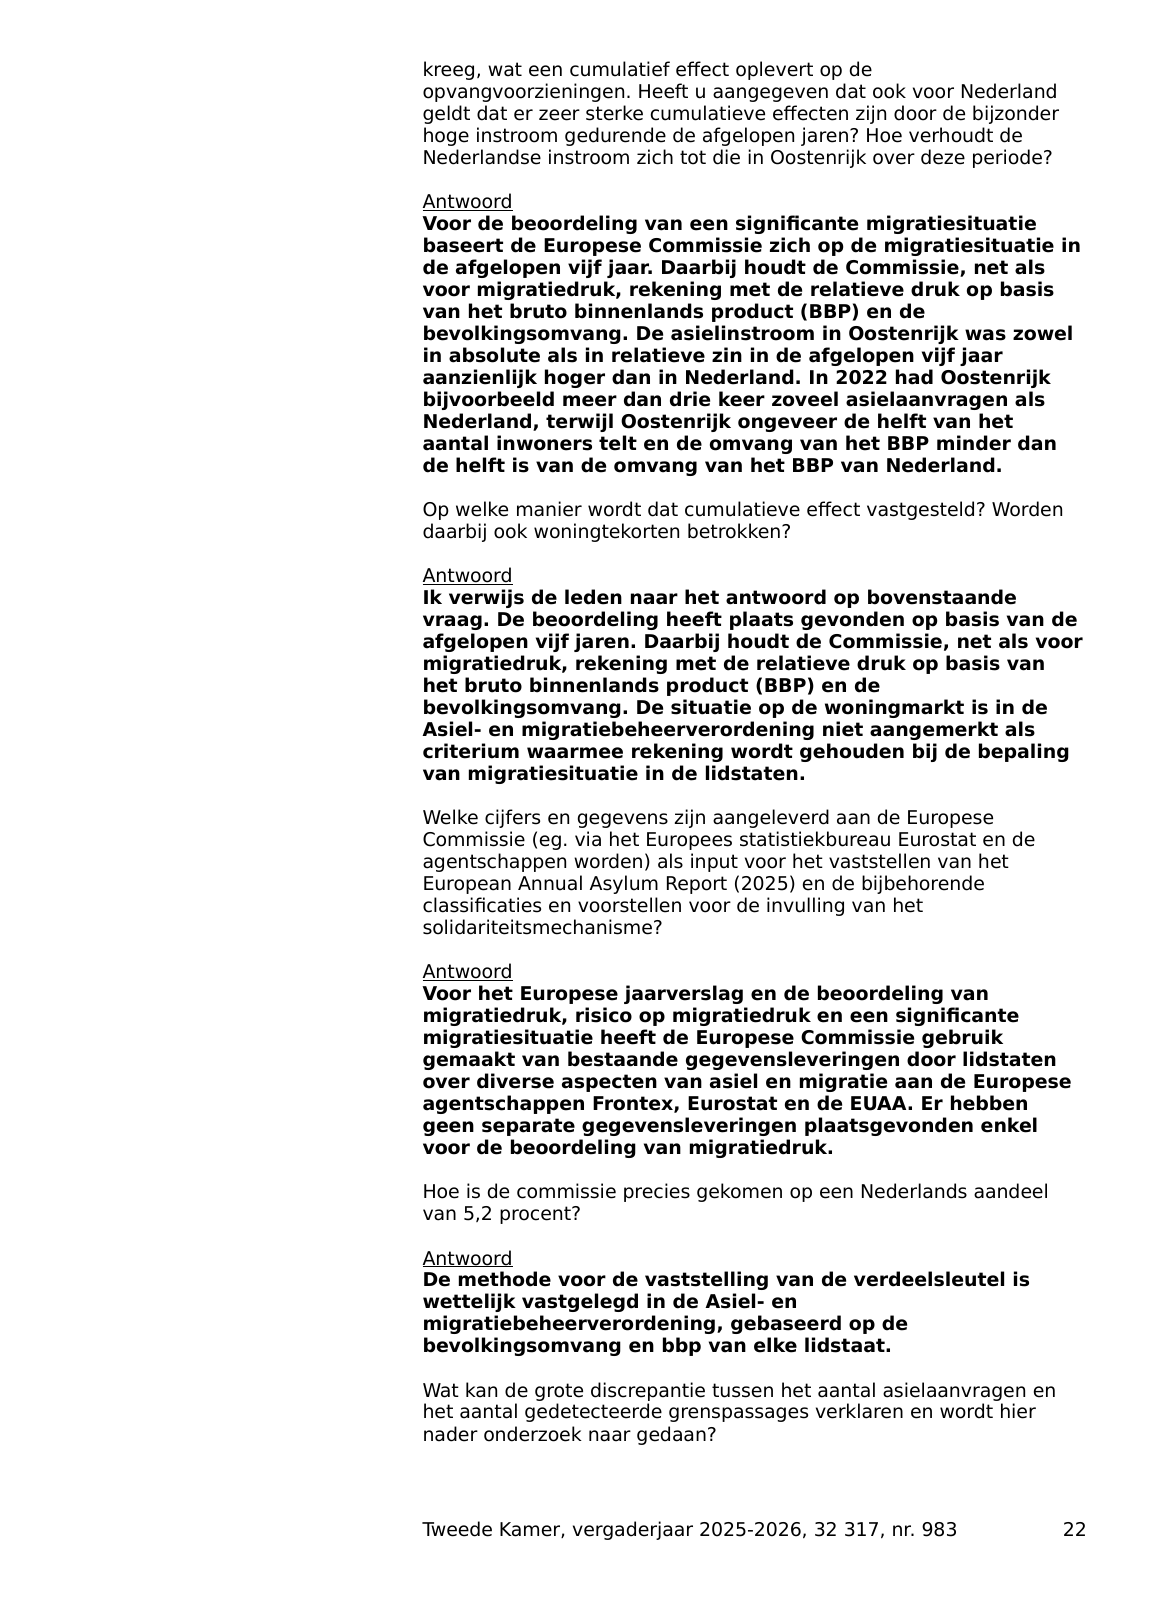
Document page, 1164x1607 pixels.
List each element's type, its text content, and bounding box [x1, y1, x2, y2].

text De methode voor de vaststelling van de verdeelsleutel is wettelijk vastgelegd in de Asiel- en migratiebeheerverordening, gebaseerd op de bevolkingsomvang en bbp van elke lidstaat. [422, 1269, 1087, 1357]
text Wat kan de grote discrepantie tussen het aantal asielaanvragen en het aantal gedetecteerde grenspassages verklaren en wordt hier nader onderzoek naar gedaan? [422, 1379, 1087, 1445]
text Antwoord [422, 565, 1087, 587]
text Antwoord [422, 191, 1087, 213]
text Op welke manier wordt dat cumulatieve effect vastgesteld? Worden daarbij ook woningtekorten betrokken? [422, 499, 1087, 543]
text Voor het Europese jaarverslag en de beoordeling van migratiedruk, risico op migratiedruk en een significante migratiesituatie heeft de Europese Commissie gebruik gemaakt van bestaande gegevensleveringen door lidstaten over diverse aspecten van asiel en migratie aan de Europese agentschappen Frontex, Eurostat en de EUAA. Er hebben geen separate gegevensleveringen plaatsgevonden enkel voor de beoordeling van migratiedruk. [422, 983, 1087, 1159]
text Antwoord [422, 961, 1087, 983]
text Hoe is de commissie precies gekomen op een Nederlands aandeel van 5,2 procent? [422, 1181, 1087, 1225]
text kreeg, wat een cumulatief effect oplevert op de opvangvoorzieningen. Heeft u aangegeven dat ook voor Nederland geldt dat er zeer sterke cumulatieve effecten zijn door de bijzonder hoge instroom gedurende de afgelopen jaren? Hoe verhoudt de Nederlandse instroom zich tot die in Oostenrijk over deze periode? [422, 59, 1087, 169]
text Voor de beoordeling van een significante migratiesituatie baseert de Europese Commissie zich op de migratiesituatie in de afgelopen vijf jaar. Daarbij houdt de Commissie, net als voor migratiedruk, rekening met de relatieve druk op basis van het bruto binnenlands product (BBP) en de bevolkingsomvang. De asielinstroom in Oostenrijk was zowel in absolute als in relatieve zin in de afgelopen vijf jaar aanzienlijk hoger dan in Nederland. In 2022 had Oostenrijk bijvoorbeeld meer dan drie keer zoveel asielaanvragen als Nederland, terwijl Oostenrijk ongeveer de helft van het aantal inwoners telt en de omvang van het BBP minder dan de helft is van de omvang van het BBP van Nederland. [422, 213, 1087, 477]
text Welke cijfers en gegevens zijn aangeleverd aan de Europese Commissie (eg. via het Europees statistiekbureau Eurostat en de agentschappen worden) als input voor het vaststellen van het European Annual Asylum Report (2025) en de bijbehorende classificaties en voorstellen voor de invulling van het solidariteitsmechanisme? [422, 807, 1087, 939]
text Antwoord [422, 1247, 1087, 1269]
text Ik verwijs de leden naar het antwoord op bovenstaande vraag. De beoordeling heeft plaats gevonden op basis van de afgelopen vijf jaren. Daarbij houdt de Commissie, net als voor migratiedruk, rekening met de relatieve druk op basis van het bruto binnenlands product (BBP) en de bevolkingsomvang. De situatie op de woningmarkt is in de Asiel- en migratiebeheerverordening niet aangemerkt als criterium waarmee rekening wordt gehouden bij de bepaling van migratiesituatie in de lidstaten. [422, 587, 1087, 785]
